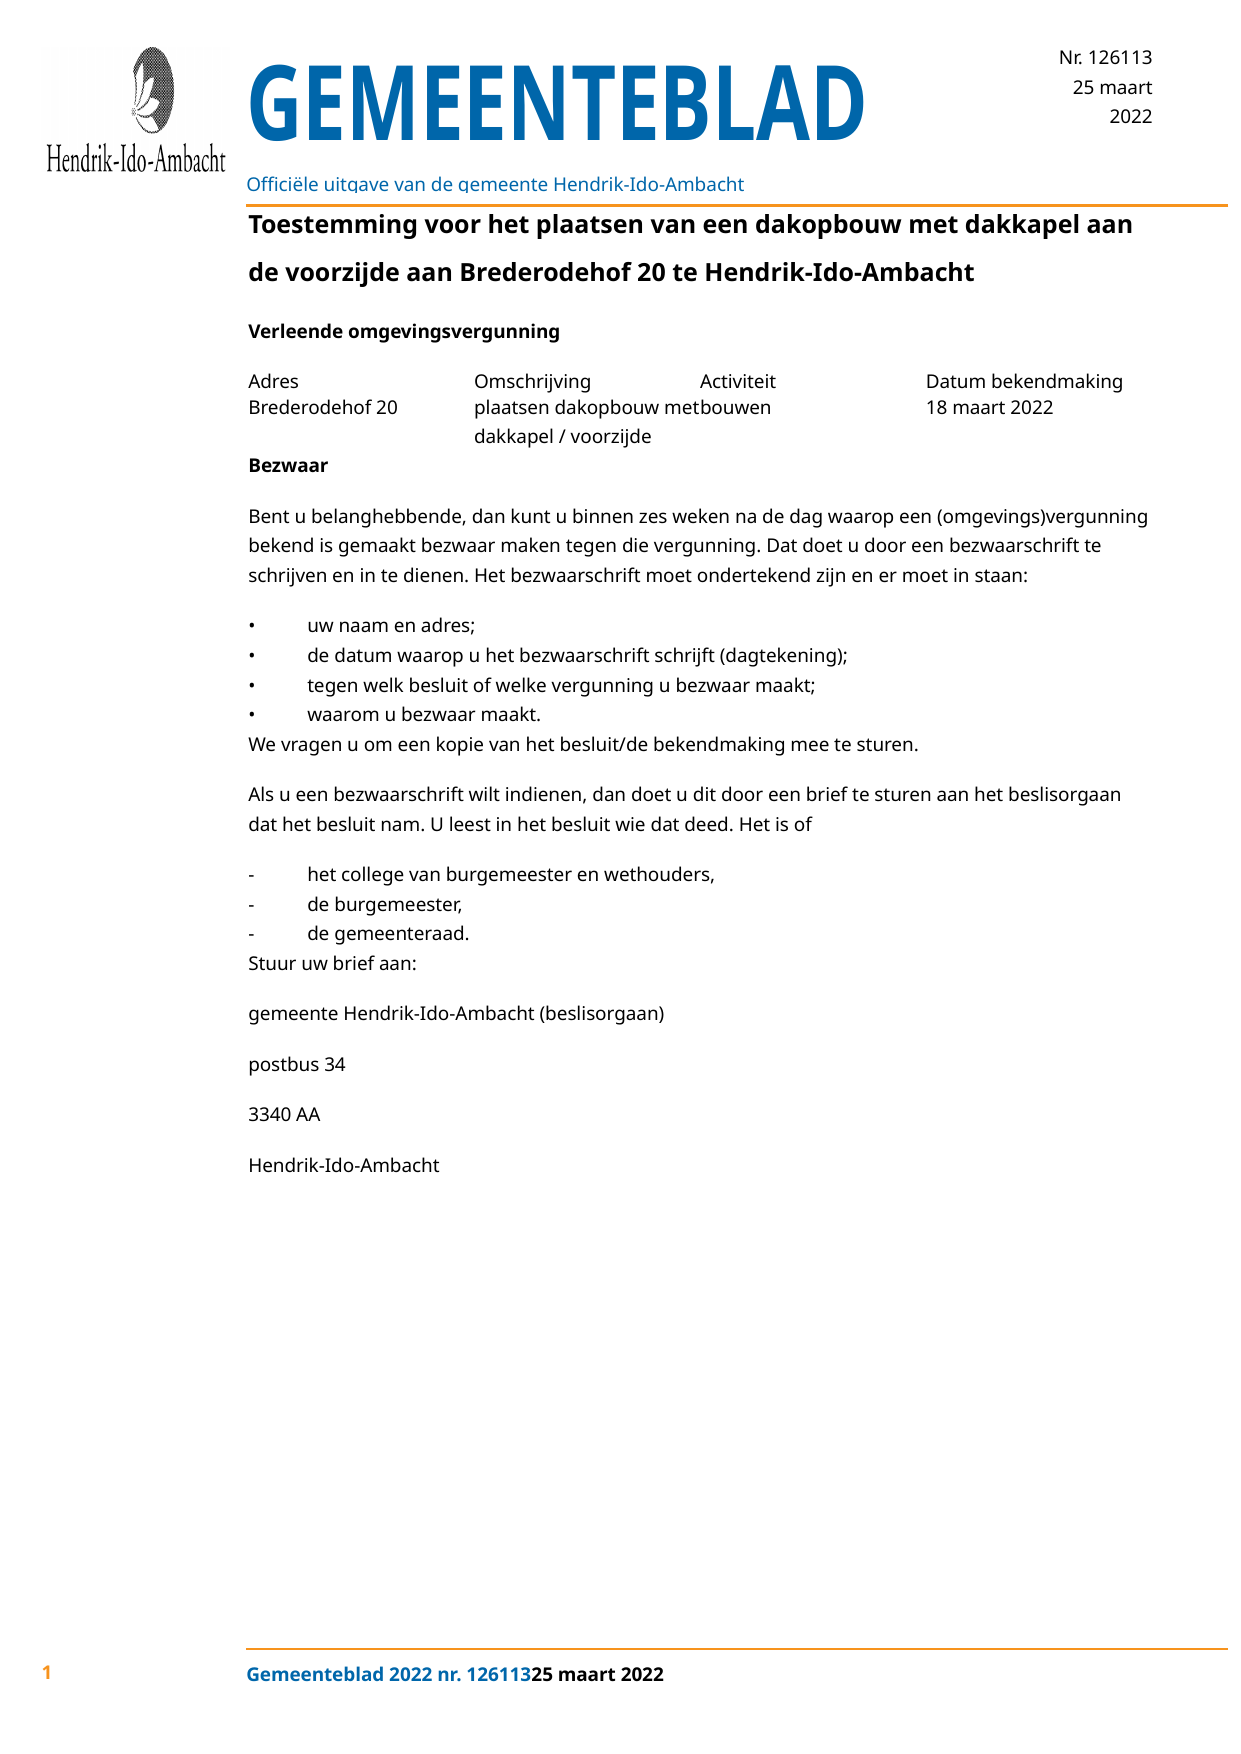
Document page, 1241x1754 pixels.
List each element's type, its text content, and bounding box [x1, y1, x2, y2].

text Hendrik-Ido-Ambacht [248, 1152, 1152, 1178]
table_header Omschrijving [474, 369, 700, 394]
text Stuur uw brief aan: [248, 950, 1152, 976]
list de gemeenteraad. [248, 921, 1152, 946]
text Als u een bezwaarschrift wilt indienen, dan doet u dit door een brief te sturen aan het beslisorgaan dat het besluit nam. U leest in het besluit wie dat deed. Het is of [248, 781, 1152, 837]
table_header Datum bekendmaking [926, 369, 1152, 394]
list de burgemeester, [248, 891, 1152, 917]
table_cell Brederodehof 20 [248, 394, 474, 449]
table_header Activiteit [700, 369, 926, 394]
list tegen welk besluit of welke vergunning u bezwaar maakt; [248, 672, 1152, 698]
list het college van burgemeester en wethouders, [248, 861, 1152, 887]
picture [41, 47, 231, 172]
text Verleende omgevingsvergunning [248, 318, 1152, 344]
table_cell 18 maart 2022 [926, 394, 1152, 449]
text postbus 34 [248, 1051, 1152, 1077]
table_cell bouwen [700, 394, 926, 449]
list de datum waarop u het bezwaarschrift schrijft (dagtekening); [248, 642, 1152, 668]
text gemeente Hendrik-Ido-Ambacht (beslisorgaan) [248, 1001, 1152, 1026]
list uw naam en adres; [248, 613, 1152, 638]
text We vragen u om een kopie van het besluit/de bekendmaking mee te sturen. [248, 731, 1152, 757]
table_cell plaatsen dakopbouw met dakkapel / voorzijde [474, 394, 700, 449]
text Toestemming voor het plaatsen van een dakopbouw met dakkapel aan de voorzijde aan Brederodehof 20 te Hendrik-Ido-Ambacht [248, 207, 1152, 288]
text Bent u belanghebbende, dan kunt u binnen zes weken na de dag waarop een (omgevings)vergunning bekend is gemaakt bezwaar maken tegen die vergunning. Dat doet u door een bezwaarschrift te schrijven en in te dienen. Het bezwaarschrift moet ondertekend zijn en er moet in staan: [248, 503, 1152, 588]
text 3340 AA [248, 1101, 1152, 1127]
list waarom u bezwaar maakt. [248, 701, 1152, 727]
text Bezwaar [248, 453, 1152, 478]
table_header Adres [248, 369, 474, 394]
